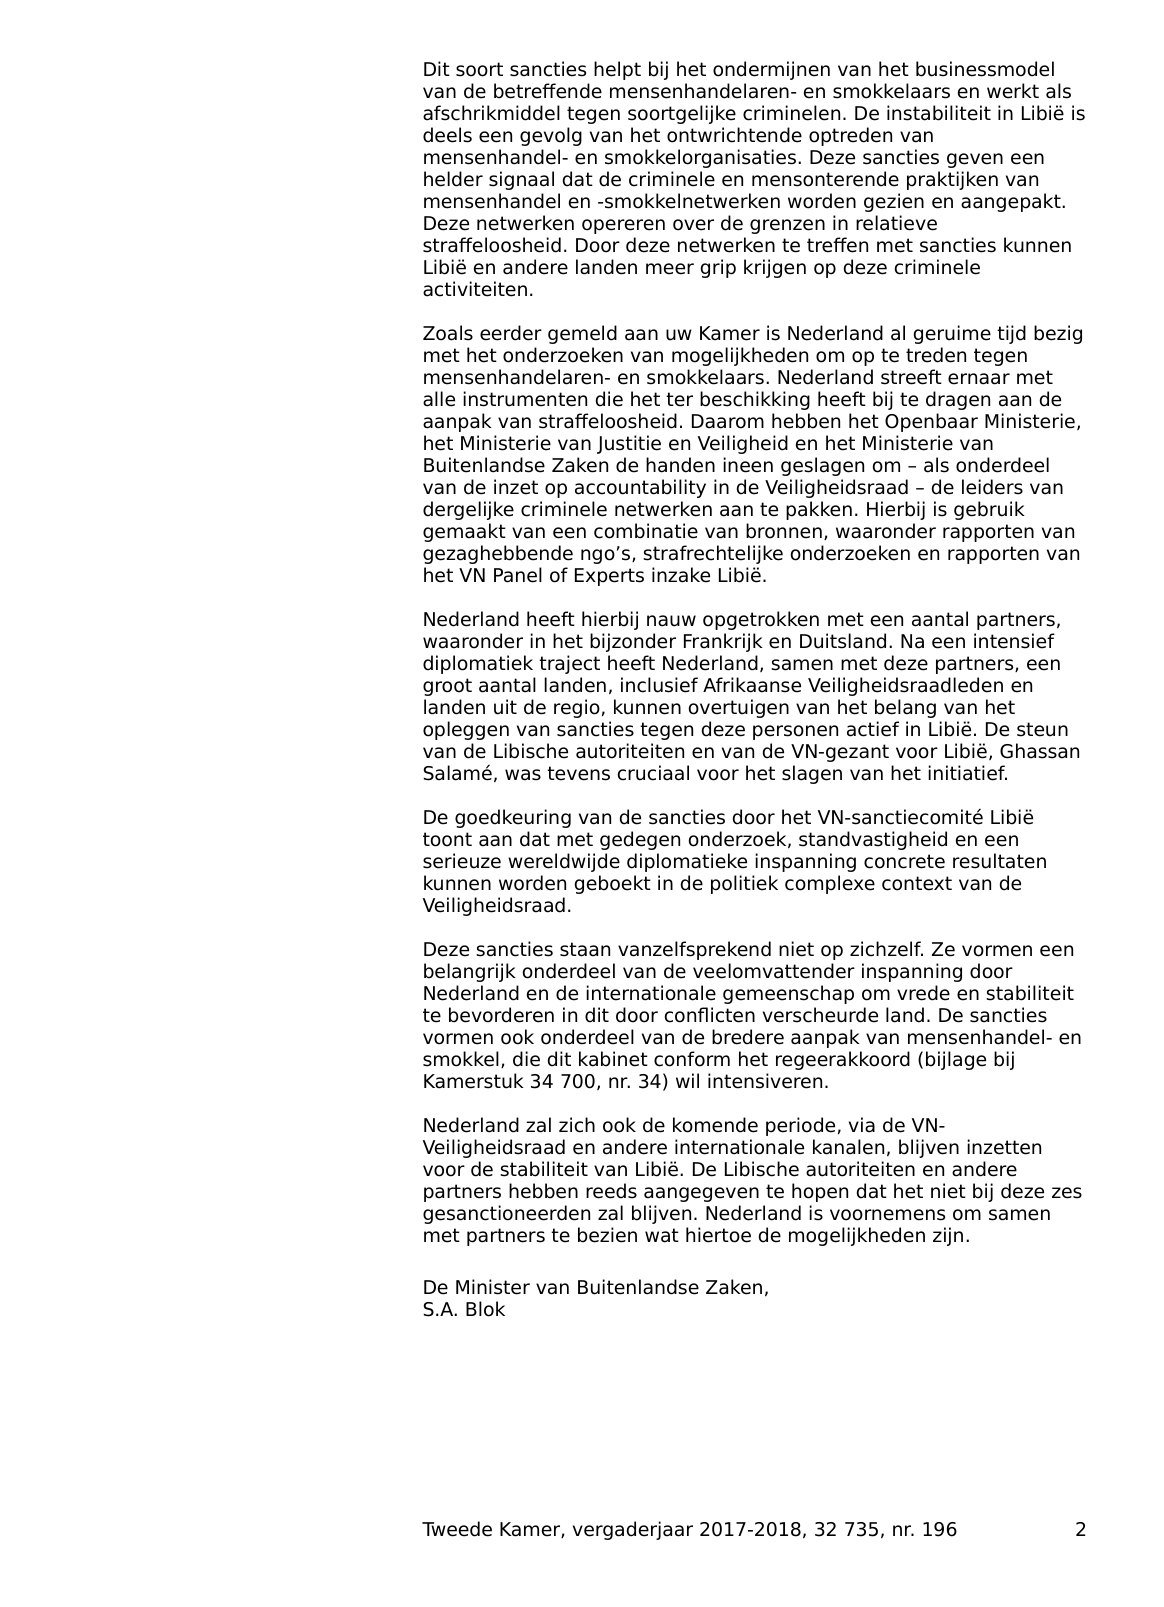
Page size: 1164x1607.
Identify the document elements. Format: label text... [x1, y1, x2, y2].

text Zoals eerder gemeld aan uw Kamer is Nederland al geruime tijd bezig met het onderzoeken van mogelijkheden om op te treden tegen mensenhandelaren- en smokkelaars. Nederland streeft ernaar met alle instrumenten die het ter beschikking heeft bij te dragen aan de aanpak van straffeloosheid. Daarom hebben het Openbaar Ministerie, het Ministerie van Justitie en Veiligheid en het Ministerie van Buitenlandse Zaken de handen ineen geslagen om – als onderdeel van de inzet op accountability in de Veiligheidsraad – de leiders van dergelijke criminele netwerken aan te pakken. Hierbij is gebruik gemaakt van een combinatie van bronnen, waaronder rapporten van gezaghebbende ngo’s, strafrechtelijke onderzoeken en rapporten van het VN Panel of Experts inzake Libië. [422, 323, 1087, 587]
text De goedkeuring van de sancties door het VN-sanctiecomité Libië toont aan dat met gedegen onderzoek, standvastigheid en een serieuze wereldwijde diplomatieke inspanning concrete resultaten kunnen worden geboekt in de politiek complexe context van de Veiligheidsraad. [422, 807, 1087, 917]
text Deze sancties staan vanzelfsprekend niet op zichzelf. Ze vormen een belangrijk onderdeel van de veelomvattender inspanning door Nederland en de internationale gemeenschap om vrede en stabiliteit te bevorderen in dit door conflicten verscheurde land. De sancties vormen ook onderdeel van de bredere aanpak van mensenhandel- en smokkel, die dit kabinet conform het regeerakkoord (bijlage bij Kamerstuk 34 700, nr. 34) wil intensiveren. [422, 939, 1087, 1093]
text Nederland zal zich ook de komende periode, via de VN-Veiligheidsraad en andere internationale kanalen, blijven inzetten voor de stabiliteit van Libië. De Libische autoriteiten en andere partners hebben reeds aangegeven te hopen dat het niet bij deze zes gesanctioneerden zal blijven. Nederland is voornemens om samen met partners te bezien wat hiertoe de mogelijkheden zijn. [422, 1115, 1087, 1247]
text Nederland heeft hierbij nauw opgetrokken met een aantal partners, waaronder in het bijzonder Frankrijk en Duitsland. Na een intensief diplomatiek traject heeft Nederland, samen met deze partners, een groot aantal landen, inclusief Afrikaanse Veiligheidsraadleden en landen uit de regio, kunnen overtuigen van het belang van het opleggen van sancties tegen deze personen actief in Libië. De steun van de Libische autoriteiten en van de VN-gezant voor Libië, Ghassan Salamé, was tevens cruciaal voor het slagen van het initiatief. [422, 609, 1087, 785]
text De Minister van Buitenlandse Zaken, S.A. Blok [422, 1277, 1087, 1321]
text Dit soort sancties helpt bij het ondermijnen van het businessmodel van de betreffende mensenhandelaren- en smokkelaars en werkt als afschrikmiddel tegen soortgelijke criminelen. De instabiliteit in Libië is deels een gevolg van het ontwrichtende optreden van mensenhandel- en smokkelorganisaties. Deze sancties geven een helder signaal dat de criminele en mensonterende praktijken van mensenhandel en -smokkelnetwerken worden gezien en aangepakt. Deze netwerken opereren over de grenzen in relatieve straffeloosheid. Door deze netwerken te treffen met sancties kunnen Libië en andere landen meer grip krijgen op deze criminele activiteiten. [422, 59, 1087, 301]
